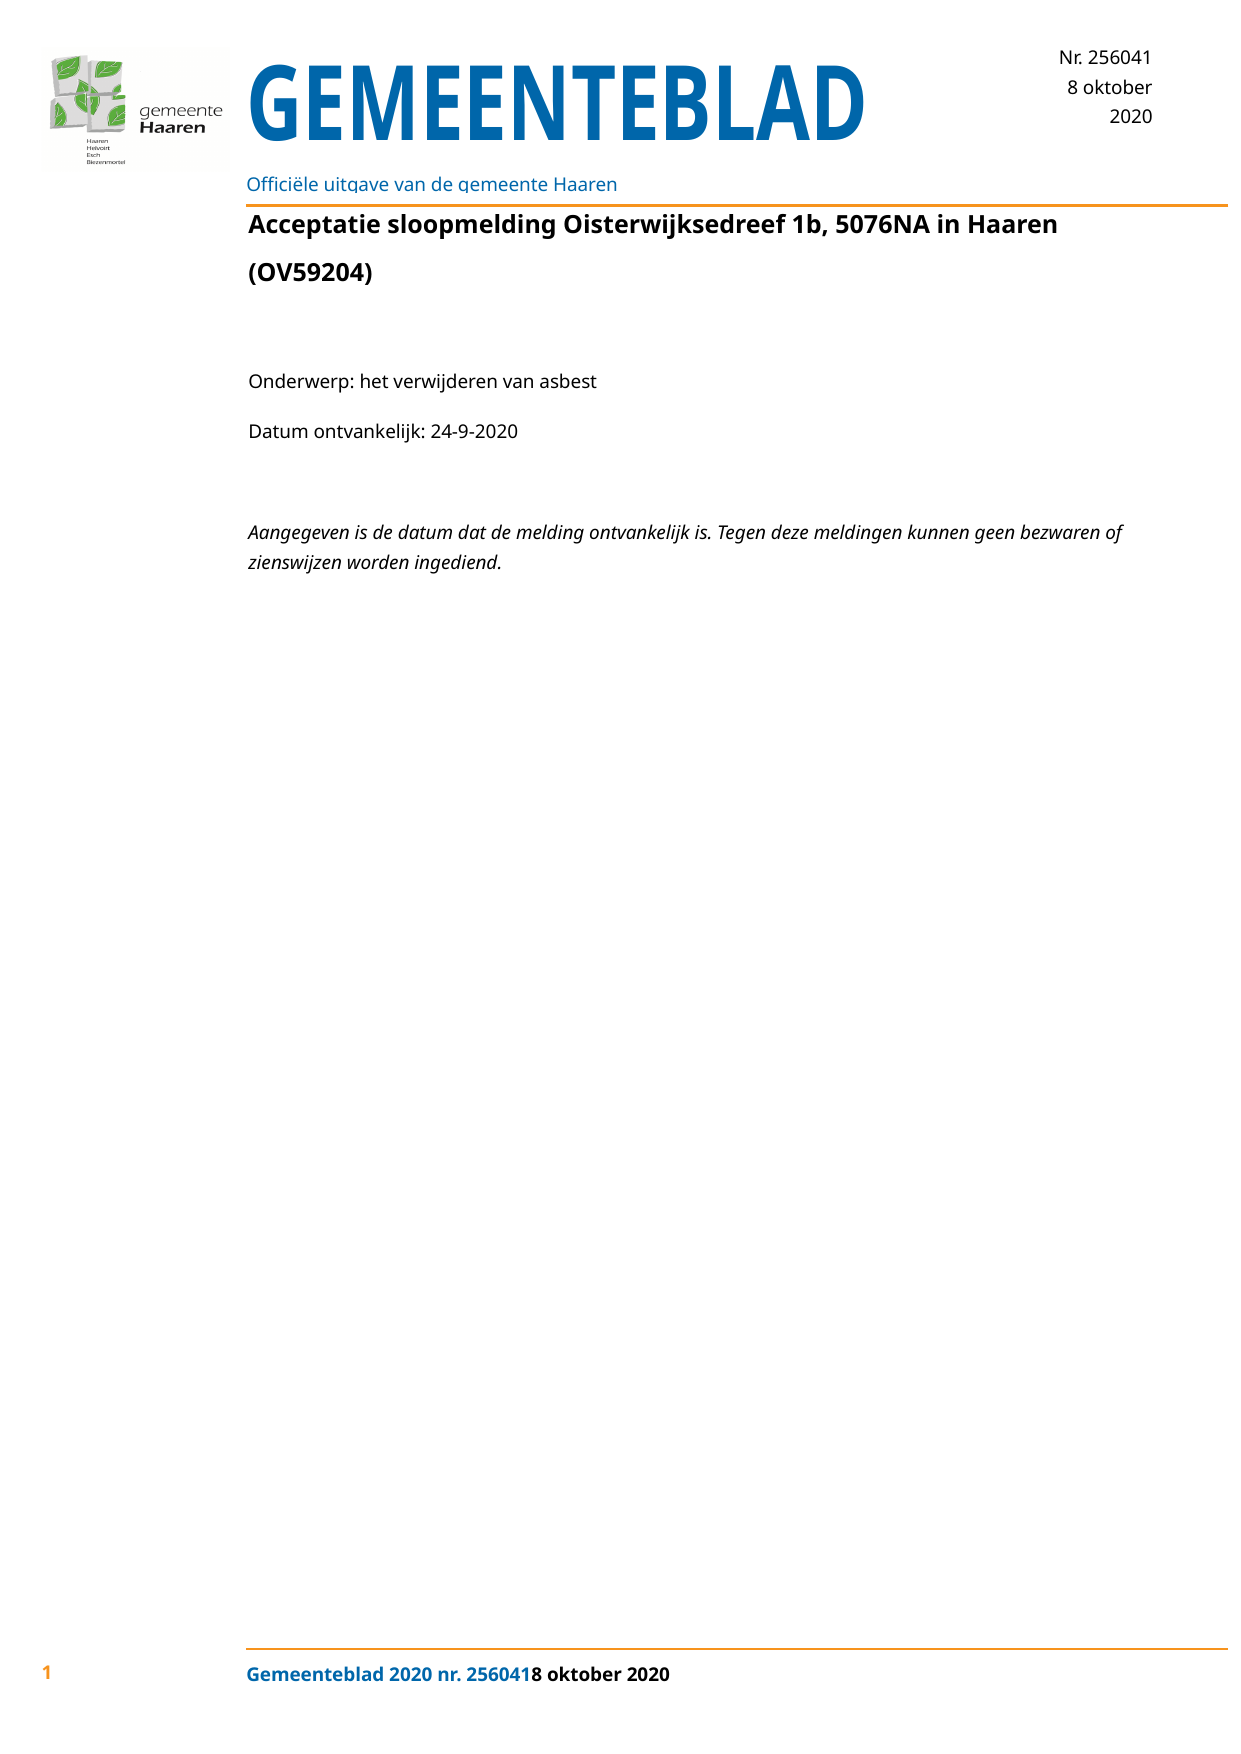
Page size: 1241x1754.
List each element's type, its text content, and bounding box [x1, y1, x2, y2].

picture [41, 47, 231, 172]
text Aangegeven is de datum dat de melding ontvankelijk is. Tegen deze meldingen kunnen geen bezwaren of zienswijzen worden ingediend. [248, 519, 1152, 575]
text Acceptatie sloopmelding Oisterwijksedreef 1b, 5076NA in Haaren (OV59204) [248, 207, 1152, 288]
text Onderwerp: het verwijderen van asbest [248, 368, 1152, 394]
text Datum ontvankelijk: 24-9-2020 [248, 419, 1152, 444]
